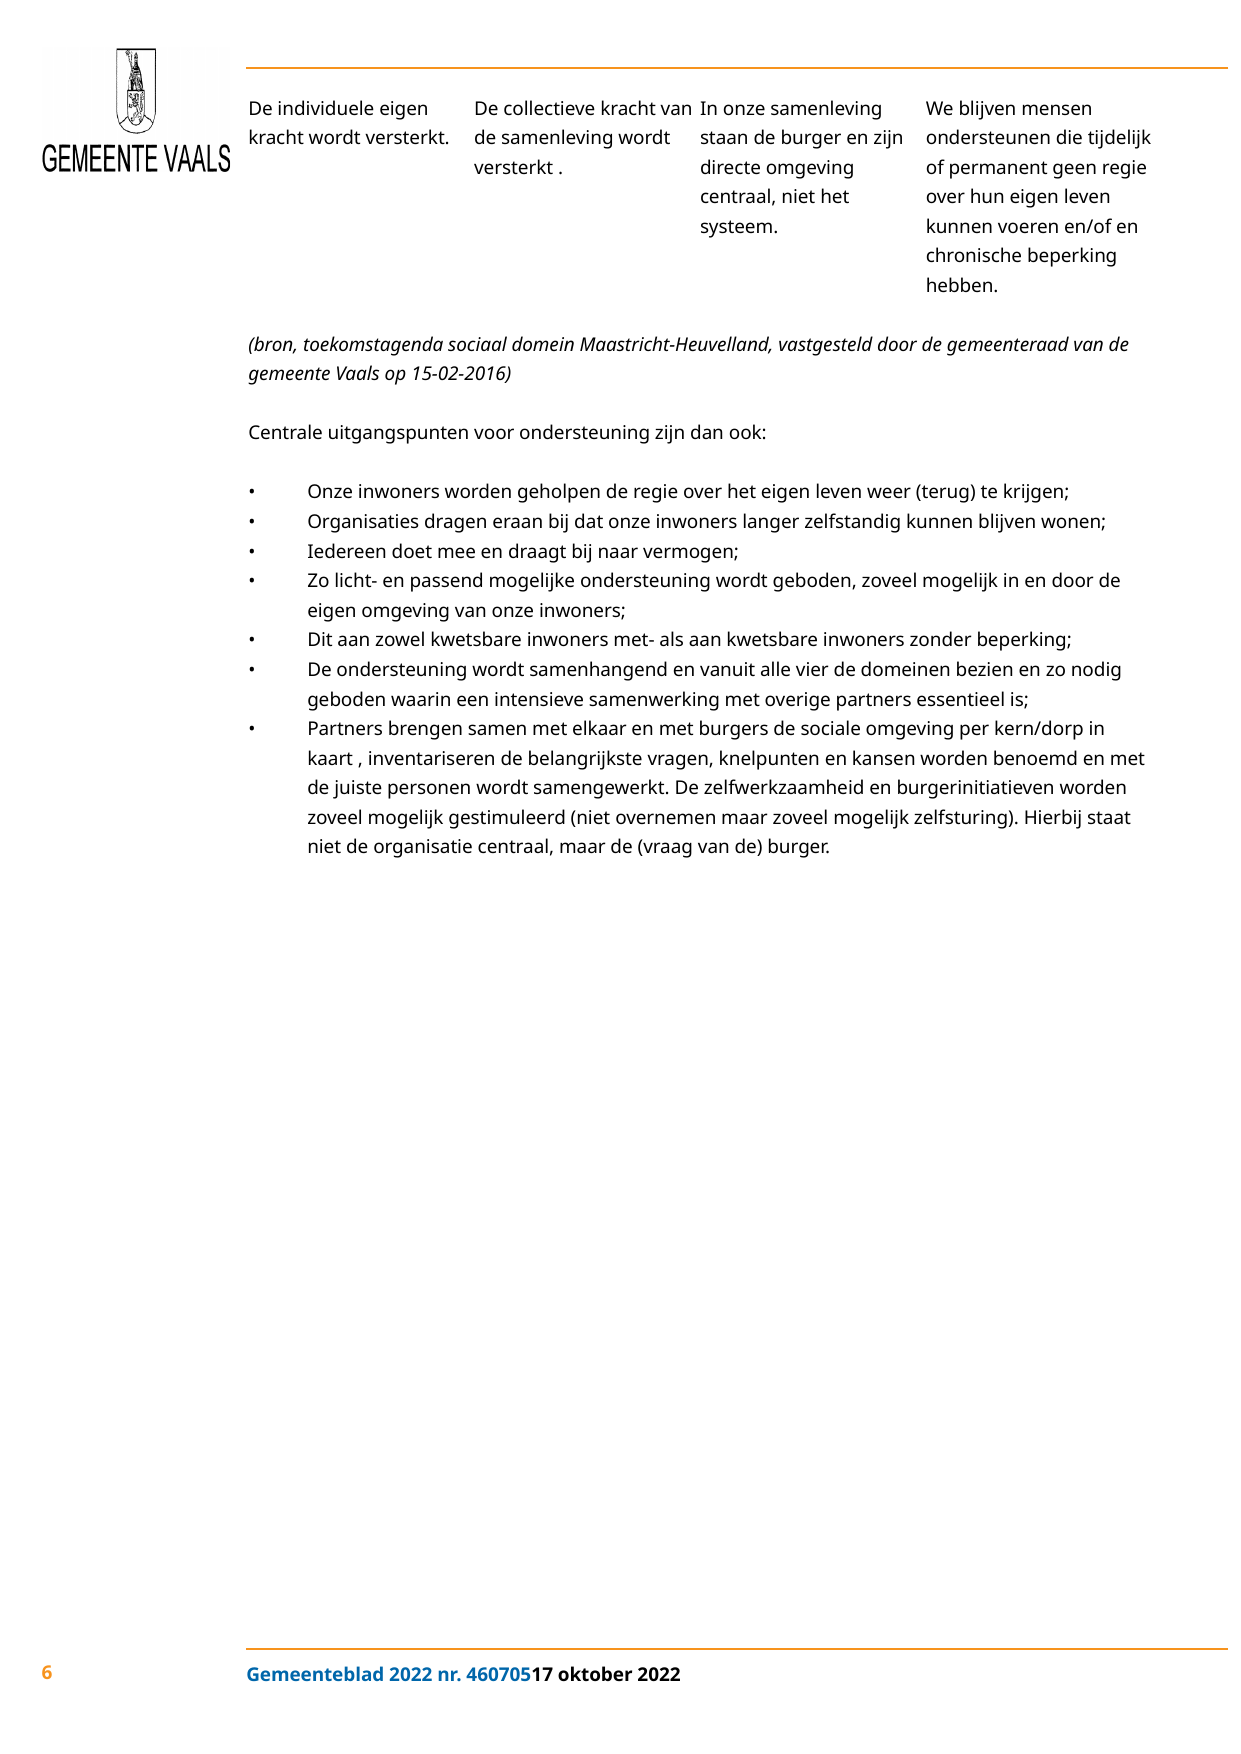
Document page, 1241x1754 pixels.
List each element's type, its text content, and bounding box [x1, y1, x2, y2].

list Dit aan zowel kwetsbare inwoners met- als aan kwetsbare inwoners zonder beperking; [248, 627, 1152, 652]
picture [41, 47, 231, 172]
text Centrale uitgangspunten voor ondersteuning zijn dan ook: [248, 419, 1152, 445]
table_header In onze samenleving staan de burger en zijn directe omgeving centraal, niet het systeem. [700, 95, 926, 298]
table_header We blijven mensen ondersteunen die tijdelijk of permanent geen regie over hun eigen leven kunnen voeren en/of en chronische beperking hebben. [926, 95, 1152, 298]
text (bron, toekomstagenda sociaal domein Maastricht-Heuvelland, vastgesteld door de gemeenteraad van de gemeente Vaals op 15-02-2016) [248, 331, 1152, 386]
list Partners brengen samen met elkaar en met burgers de sociale omgeving per kern/dorp in kaart , inventariseren de belangrijkste vragen, knelpunten en kansen worden benoemd en met de juiste personen wordt samengewerkt. De zelfwerkzaamheid en burgerinitiatieven worden zoveel mogelijk gestimuleerd (niet overnemen maar zoveel mogelijk zelfsturing). Hierbij staat niet de organisatie centraal, maar de (vraag van de) burger. [248, 715, 1152, 859]
list Onze inwoners worden geholpen de regie over het eigen leven weer (terug) te krijgen; [248, 479, 1152, 504]
list Organisaties dragen eraan bij dat onze inwoners langer zelfstandig kunnen blijven wonen; [248, 508, 1152, 534]
table_header De collectieve kracht van de samenleving wordt versterkt . [474, 95, 700, 298]
list Zo licht- en passend mogelijke ondersteuning wordt geboden, zoveel mogelijk in en door de eigen omgeving van onze inwoners; [248, 567, 1152, 623]
list Iedereen doet mee en draagt bij naar vermogen; [248, 538, 1152, 564]
list De ondersteuning wordt samenhangend en vanuit alle vier de domeinen bezien en zo nodig geboden waarin een intensieve samenwerking met overige partners essentieel is; [248, 656, 1152, 712]
table_header De individuele eigen kracht wordt versterkt. [248, 95, 474, 298]
